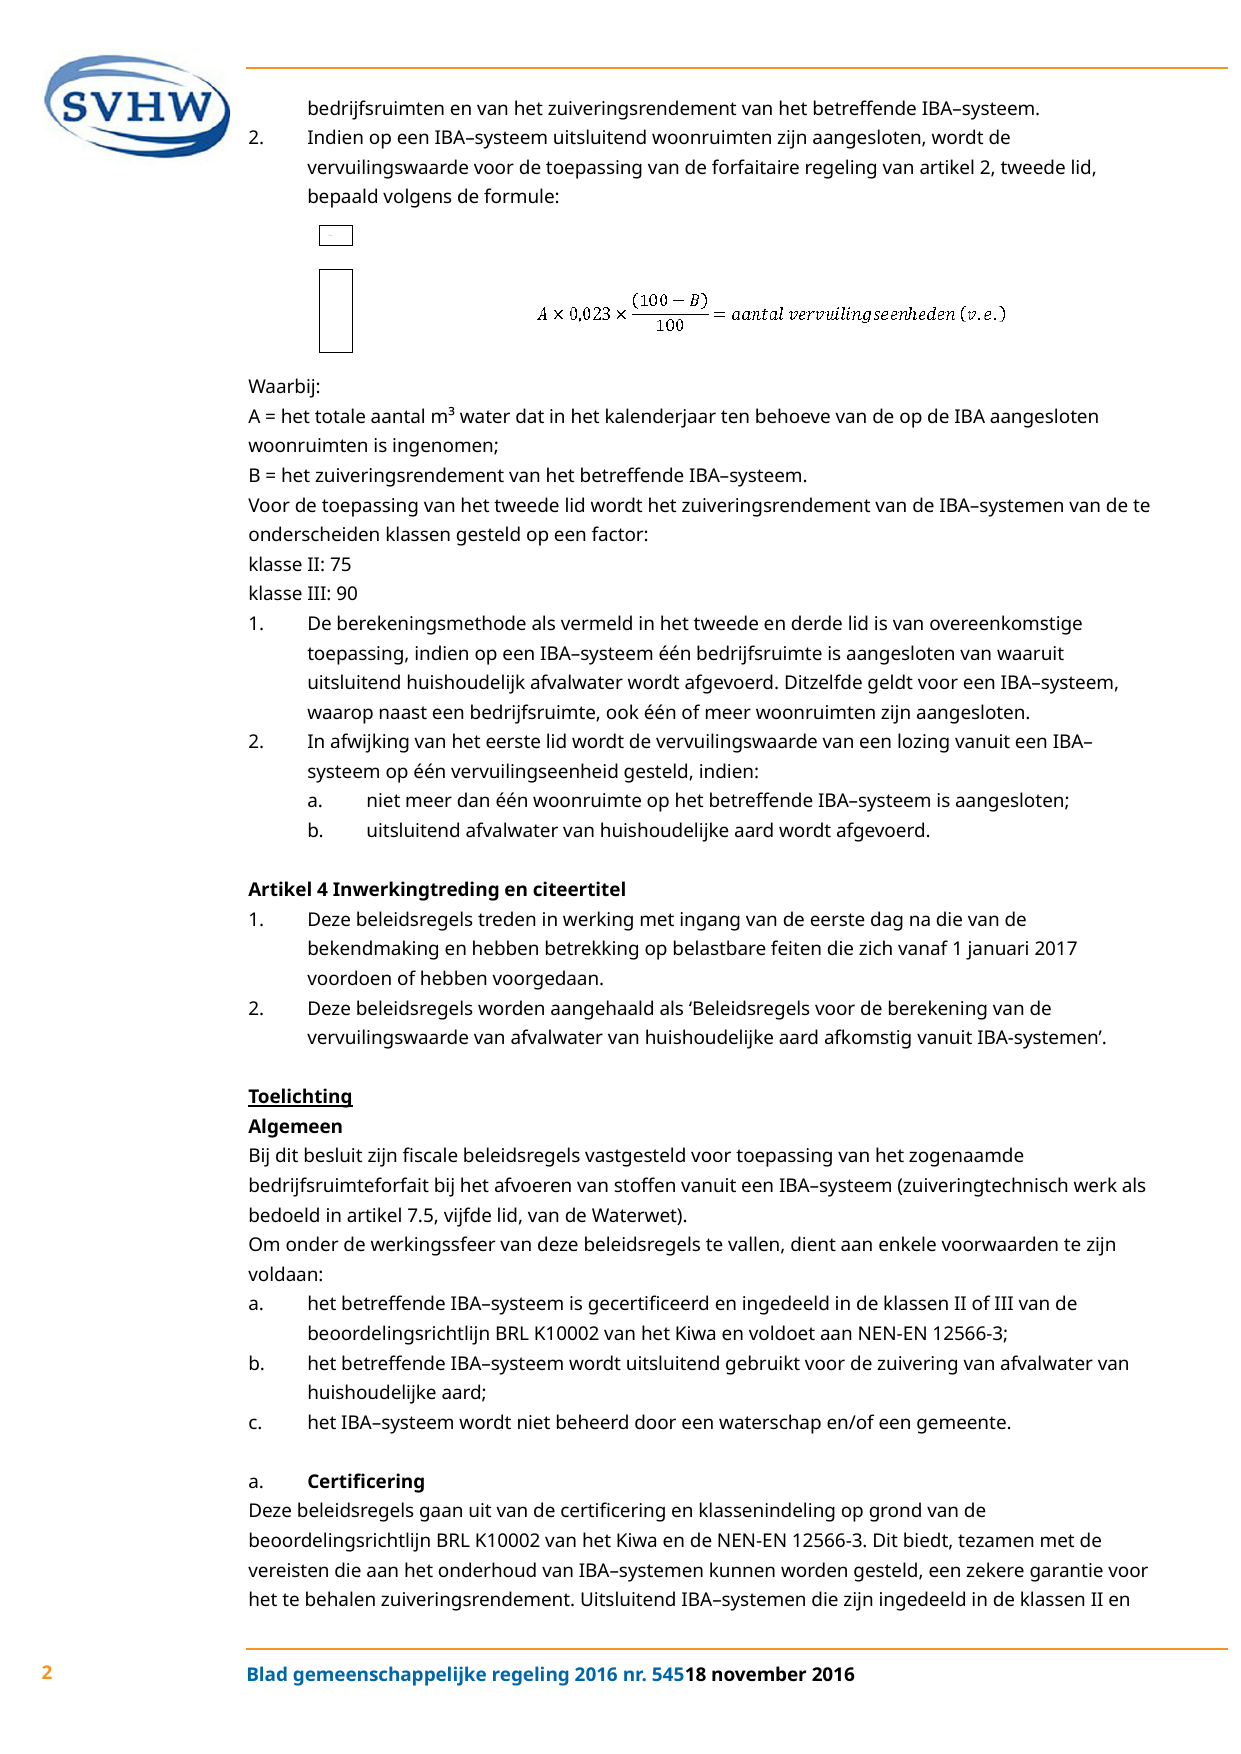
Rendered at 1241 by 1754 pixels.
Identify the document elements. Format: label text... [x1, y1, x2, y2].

list niet meer dan één woonruimte op het betreffende IBA–systeem is aangesloten; [307, 788, 1152, 813]
text Voor de toepassing van het tweede lid wordt het zuiveringsrendement van de IBA–systemen van de te onderscheiden klassen gesteld op een factor: [248, 492, 1152, 547]
text Om onder de werkingssfeer van deze beleidsregels te vallen, dient aan enkele voorwaarden te zijn voldaan: [248, 1231, 1152, 1287]
list het betreffende IBA–systeem is gecertificeerd en ingedeeld in de klassen II of III van de beoordelingsrichtlijn BRL K10002 van het Kiwa en voldoet aan NEN-EN 12566-3; [248, 1291, 1152, 1346]
text Deze beleidsregels gaan uit van de certificering en klassenindeling op grond van de beoordelingsrichtlijn BRL K10002 van het Kiwa en de NEN-EN 12566-3. Dit biedt, tezamen met de vereisten die aan het onderhoud van IBA–systemen kunnen worden gesteld, een zekere garantie voor het te behalen zuiveringsrendement. Uitsluitend IBA–systemen die zijn ingedeeld in de klassen II en [248, 1498, 1152, 1612]
list Certificering [248, 1468, 1152, 1494]
text Artikel 4 Inwerkingtreding en citeertitel [248, 876, 1152, 902]
text klasse III: 90 [248, 581, 1152, 606]
list het IBA–systeem wordt niet beheerd door een waterschap en/of een gemeente. [248, 1409, 1152, 1434]
text klasse II: 75 [248, 551, 1152, 577]
text Algemeen [248, 1113, 1152, 1139]
picture [327, 278, 1214, 344]
text Toelichting [248, 1083, 1152, 1109]
text Waarbij: [248, 373, 1152, 399]
list Indien op een IBA–systeem uitsluitend woonruimten zijn aangesloten, wordt de vervuilingswaarde voor de toepassing van de forfaitaire regeling van artikel 2, tweede lid, bepaald volgens de formule: [248, 124, 1152, 209]
picture [41, 47, 231, 172]
text B = het zuiveringsrendement van het betreffende IBA–systeem. [248, 462, 1152, 488]
list het betreffende IBA–systeem wordt uitsluitend gebruikt voor de zuivering van afvalwater van huishoudelijke aard; [248, 1350, 1152, 1405]
list bedrijfsruimten en van het zuiveringsrendement van het betreffende IBA–systeem. [248, 95, 1152, 121]
list Deze beleidsregels treden in werking met ingang van de eerste dag na die van de bekendmaking en hebben betrekking op belastbare feiten die zich vanaf 1 januari 2017 voordoen of hebben voorgedaan. [248, 906, 1152, 991]
text Bij dit besluit zijn fiscale beleidsregels vastgesteld voor toepassing van het zogenaamde bedrijfsruimteforfait bij het afvoeren van stoffen vanuit een IBA–systeem (zuiveringtechnisch werk als bedoeld in artikel 7.5, vijfde lid, van de Waterwet). [248, 1143, 1152, 1227]
list Deze beleidsregels worden aangehaald als ‘Beleidsregels voor de berekening van de vervuilingswaarde van afvalwater van huishoudelijke aard afkomstig vanuit IBA-systemen’. [248, 995, 1152, 1050]
list In afwijking van het eerste lid wordt de vervuilingswaarde van een lozing vanuit een IBA–systeem op één vervuilingseenheid gesteld, indien: [248, 728, 1152, 784]
list De berekeningsmethode als vermeld in het tweede en derde lid is van overeenkomstige toepassing, indien op een IBA–systeem één bedrijfsruimte is aangesloten van waaruit uitsluitend huishoudelijk afvalwater wordt afgevoerd. Ditzelfde geldt voor een IBA–systeem, waarop naast een bedrijfsruimte, ook één of meer woonruimten zijn aangesloten. [248, 610, 1152, 724]
text A = het totale aantal m³ water dat in het kalenderjaar ten behoeve van de op de IBA aangesloten woonruimten is ingenomen; [248, 403, 1152, 458]
list uitsluitend afvalwater van huishoudelijke aard wordt afgevoerd. [307, 817, 1152, 843]
